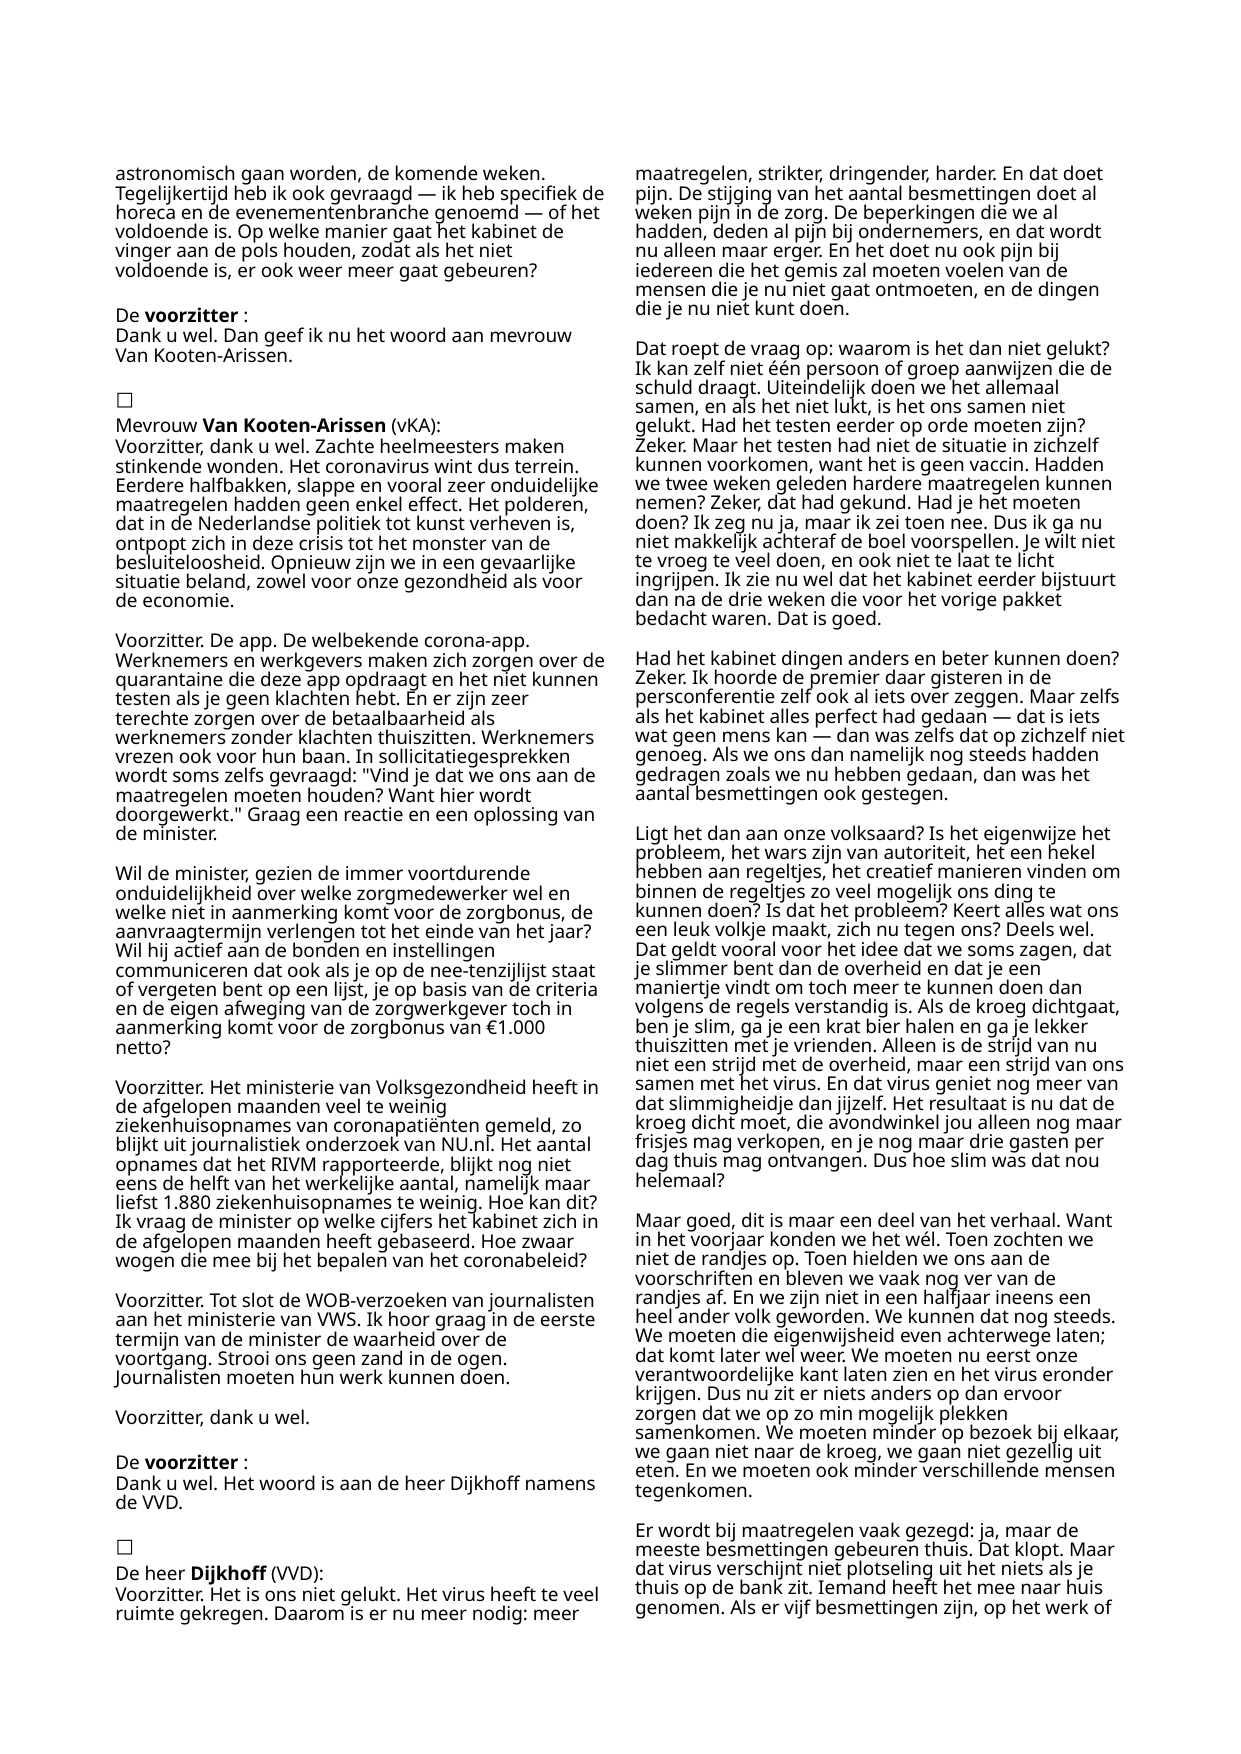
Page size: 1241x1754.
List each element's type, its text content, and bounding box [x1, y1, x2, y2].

text Dank u wel. Dan geef ik nu het woord aan mevrouw Van Kooten-Arissen. [115, 327, 605, 366]
text Wil de minister, gezien de immer voortdurende onduidelijkheid over welke zorgmedewerker wel en welke niet in aanmerking komt voor de zorgbonus, de aanvraagtermijn verlengen tot het einde van het jaar? Wil hij actief aan de bonden en instellingen communiceren dat ook als je op de nee-tenzijlijst staat of vergeten bent op een lijst, je op basis van de criteria en de eigen afweging van de zorgwerkgever toch in aanmerking komt voor de zorgbonus van €1.000 netto? [115, 865, 605, 1058]
text Had het kabinet dingen anders en beter kunnen doen? Zeker. Ik hoorde de premier daar gisteren in de persconferentie zelf ook al iets over zeggen. Maar zelfs als het kabinet alles perfect had gedaan — dat is iets wat geen mens kan — dan was zelfs dat op zichzelf niet genoeg. Als we ons dan namelijk nog steeds hadden gedragen zoals we nu hebben gedaan, dan was het aantal besmettingen ook gestegen. [635, 650, 1125, 804]
text Voorzitter, dank u wel. [115, 1409, 605, 1428]
text Voorzitter. Tot slot de WOB-verzoeken van journalisten aan het ministerie van VWS. Ik hoor graag in de eerste termijn van de minister de waarheid over de voortgang. Strooi ons geen zand in de ogen. Journalisten moeten hun werk kunnen doen. [115, 1292, 605, 1388]
text Dat roept de vraag op: waarom is het dan niet gelukt? Ik kan zelf niet één persoon of groep aanwijzen die de schuld draagt. Uiteindelijk doen we het allemaal samen, en als het niet lukt, is het ons samen niet gelukt. Had het testen eerder op orde moeten zijn? Zeker. Maar het testen had niet de situatie in zichzelf kunnen voorkomen, want het is geen vaccin. Hadden we twee weken geleden hardere maatregelen kunnen nemen? Zeker, dat had gekund. Had je het moeten doen? Ik zeg nu ja, maar ik zei toen nee. Dus ik ga nu niet makkelijk achteraf de boel voorspellen. Je wilt niet te vroeg te veel doen, en ook niet te laat te licht ingrijpen. Ik zie nu wel dat het kabinet eerder bijstuurt dan na de drie weken die voor het vorige pakket bedacht waren. Dat is goed. [635, 340, 1125, 629]
text De heer Dijkhoff (VVD): [115, 1560, 605, 1586]
text Voorzitter. Het ministerie van Volksgezondheid heeft in de afgelopen maanden veel te weinig ziekenhuisopnames van coronapatiënten gemeld, zo blijkt uit journalistiek onderzoek van NU.nl. Het aantal opnames dat het RIVM rapporteerde, blijkt nog niet eens de helft van het werkelijke aantal, namelijk maar liefst 1.880 ziekenhuisopnames te weinig. Hoe kan dit? Ik vraag de minister op welke cijfers het kabinet zich in de afgelopen maanden heeft gebaseerd. Hoe zwaar wogen die mee bij het bepalen van het coronabeleid? [115, 1079, 605, 1271]
text Voorzitter. De app. De welbekende corona-app. Werknemers en werkgevers maken zich zorgen over de quarantaine die deze app opdraagt en het niet kunnen testen als je geen klachten hebt. En er zijn zeer terechte zorgen over de betaalbaarheid als werknemers zonder klachten thuiszitten. Werknemers vrezen ook voor hun baan. In sollicitatiegesprekken wordt soms zelfs gevraagd: "Vind je dat we ons aan de maatregelen moeten houden? Want hier wordt doorgewerkt." Graag een reactie en een oplossing van de minister. [115, 632, 605, 844]
text astronomisch gaan worden, de komende weken. Tegelijkertijd heb ik ook gevraagd — ik heb specifiek de horeca en de evenementenbranche genoemd — of het voldoende is. Op welke manier gaat het kabinet de vinger aan de pols houden, zodat als het niet voldoende is, er ook weer meer gaat gebeuren? [115, 165, 605, 281]
text Mevrouw Van Kooten-Arissen (vKA): [115, 413, 605, 438]
text ⬜ [115, 387, 605, 413]
text Voorzitter, dank u wel. Zachte heelmeesters maken stinkende wonden. Het coronavirus wint dus terrein. Eerdere halfbakken, slappe en vooral zeer onduidelijke maatregelen hadden geen enkel effect. Het polderen, dat in de Nederlandse politiek tot kunst verheven is, ontpopt zich in deze crisis tot het monster van de besluiteloosheid. Opnieuw zijn we in een gevaarlijke situatie beland, zowel voor onze gezondheid als voor de economie. [115, 438, 605, 612]
text De voorzitter : [115, 1449, 605, 1475]
text ⬜ [115, 1534, 605, 1560]
text maatregelen, strikter, dringender, harder. En dat doet pijn. De stijging van het aantal besmettingen doet al weken pijn in de zorg. De beperkingen die we al hadden, deden al pijn bij ondernemers, en dat wordt nu alleen maar erger. En het doet nu ook pijn bij iedereen die het gemis zal moeten voelen van de mensen die je nu niet gaat ontmoeten, en de dingen die je nu niet kunt doen. [635, 165, 1125, 319]
text De voorzitter : [115, 302, 605, 327]
text Maar goed, dit is maar een deel van het verhaal. Want in het voorjaar konden we het wél. Toen zochten we niet de randjes op. Toen hielden we ons aan de voorschriften en bleven we vaak nog ver van de randjes af. En we zijn niet in een halfjaar ineens een heel ander volk geworden. We kunnen dat nog steeds. We moeten die eigenwijsheid even achterwege laten; dat komt later wel weer. We moeten nu eerst onze verantwoordelijke kant laten zien en het virus eronder krijgen. Dus nu zit er niets anders op dan ervoor zorgen dat we op zo min mogelijk plekken samenkomen. We moeten minder op bezoek bij elkaar, we gaan niet naar de kroeg, we gaan niet gezellig uit eten. En we moeten ook minder verschillende mensen tegenkomen. [635, 1212, 1125, 1501]
text Dank u wel. Het woord is aan de heer Dijkhoff namens de VVD. [115, 1475, 605, 1513]
text Er wordt bij maatregelen vaak gezegd: ja, maar de meeste besmettingen gebeuren thuis. Dat klopt. Maar dat virus verschijnt niet plotseling uit het niets als je thuis op de bank zit. Iemand heeft het mee naar huis genomen. Als er vijf besmettingen zijn, op het werk of [635, 1522, 1125, 1618]
text Voorzitter. Het is ons niet gelukt. Het virus heeft te veel ruimte gekregen. Daarom is er nu meer nodig: meer [115, 1586, 605, 1624]
text Ligt het dan aan onze volksaard? Is het eigenwijze het probleem, het wars zijn van autoriteit, het een hekel hebben aan regeltjes, het creatief manieren vinden om binnen de regeltjes zo veel mogelijk ons ding te kunnen doen? Is dat het probleem? Keert alles wat ons een leuk volkje maakt, zich nu tegen ons? Deels wel. Dat geldt vooral voor het idee dat we soms zagen, dat je slimmer bent dan de overheid en dat je een maniertje vindt om toch meer te kunnen doen dan volgens de regels verstandig is. Als de kroeg dichtgaat, ben je slim, ga je een krat bier halen en ga je lekker thuiszitten met je vrienden. Alleen is de strijd van nu niet een strijd met de overheid, maar een strijd van ons samen met het virus. En dat virus geniet nog meer van dat slimmigheidje dan jijzelf. Het resultaat is nu dat de kroeg dicht moet, die avondwinkel jou alleen nog maar frisjes mag verkopen, en je nog maar drie gasten per dag thuis mag ontvangen. Dus hoe slim was dat nou helemaal? [635, 825, 1125, 1191]
